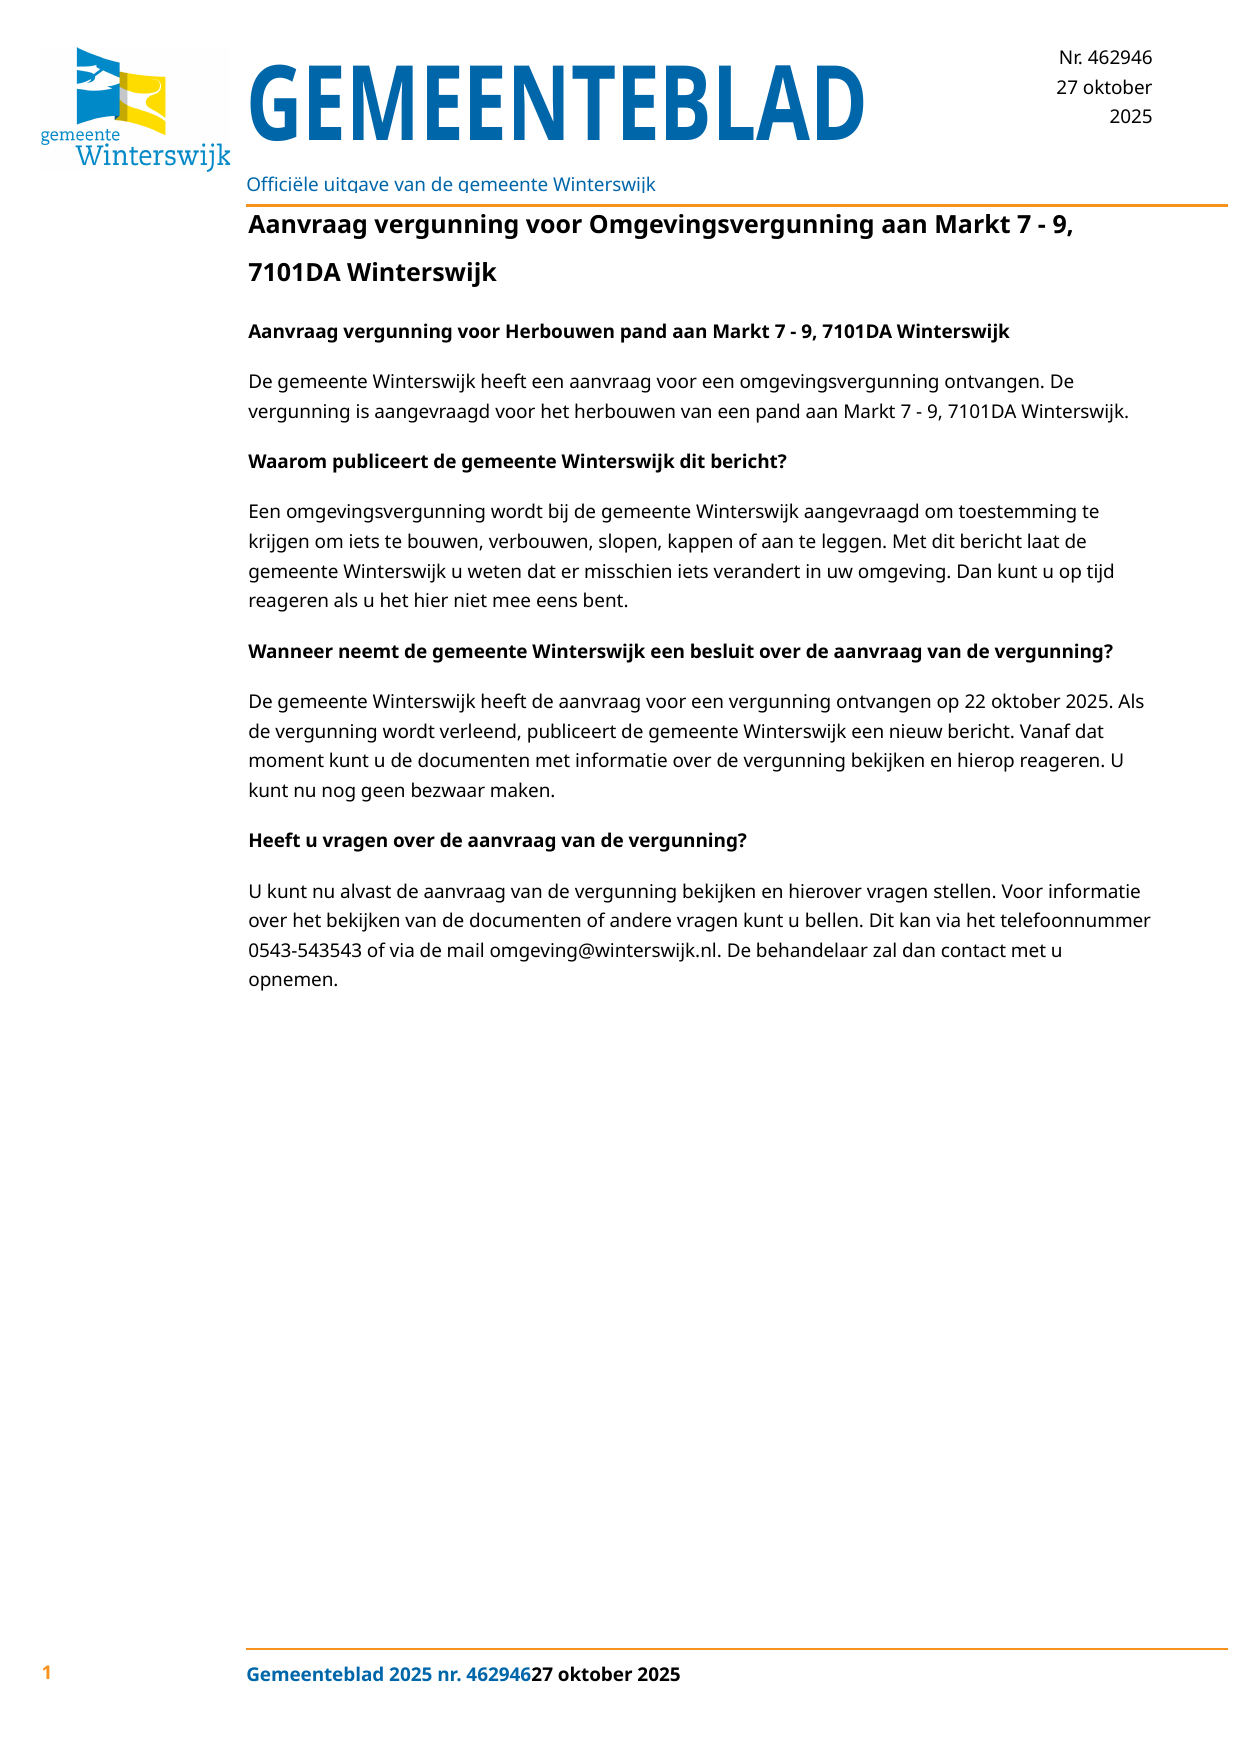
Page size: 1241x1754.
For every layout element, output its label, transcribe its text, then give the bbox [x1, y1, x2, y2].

text De gemeente Winterswijk heeft de aanvraag voor een vergunning ontvangen op 22 oktober 2025. Als de vergunning wordt verleend, publiceert de gemeente Winterswijk een nieuw bericht. Vanaf dat moment kunt u de documenten met informatie over de vergunning bekijken en hierop reageren. U kunt nu nog geen bezwaar maken. [248, 688, 1152, 803]
text De gemeente Winterswijk heeft een aanvraag voor een omgevingsvergunning ontvangen. De vergunning is aangevraagd voor het herbouwen van een pand aan Markt 7 - 9, 7101DA Winterswijk. [248, 368, 1152, 424]
picture [41, 47, 231, 172]
text Een omgevingsvergunning wordt bij de gemeente Winterswijk aangevraagd om toestemming te krijgen om iets te bouwen, verbouwen, slopen, kappen of aan te leggen. Met dit bericht laat de gemeente Winterswijk u weten dat er misschien iets verandert in uw omgeving. Dan kunt u op tijd reageren als u het hier niet mee eens bent. [248, 499, 1152, 613]
text Aanvraag vergunning voor Omgevingsvergunning aan Markt 7 - 9, 7101DA Winterswijk [248, 207, 1152, 288]
text Waarom publiceert de gemeente Winterswijk dit bericht? [248, 448, 1152, 474]
text Wanneer neemt de gemeente Winterswijk een besluit over de aanvraag van de vergunning? [248, 638, 1152, 664]
text U kunt nu alvast de aanvraag van de vergunning bekijken en hierover vragen stellen. Voor informatie over het bekijken van de documenten of andere vragen kunt u bellen. Dit kan via het telefoonnummer 0543-543543 of via de mail omgeving@winterswijk.nl. De behandelaar zal dan contact met u opnemen. [248, 878, 1152, 992]
text Heeft u vragen over de aanvraag van de vergunning? [248, 827, 1152, 853]
picture [225, 153, 231, 162]
text Aanvraag vergunning voor Herbouwen pand aan Markt 7 - 9, 7101DA Winterswijk [248, 318, 1152, 344]
